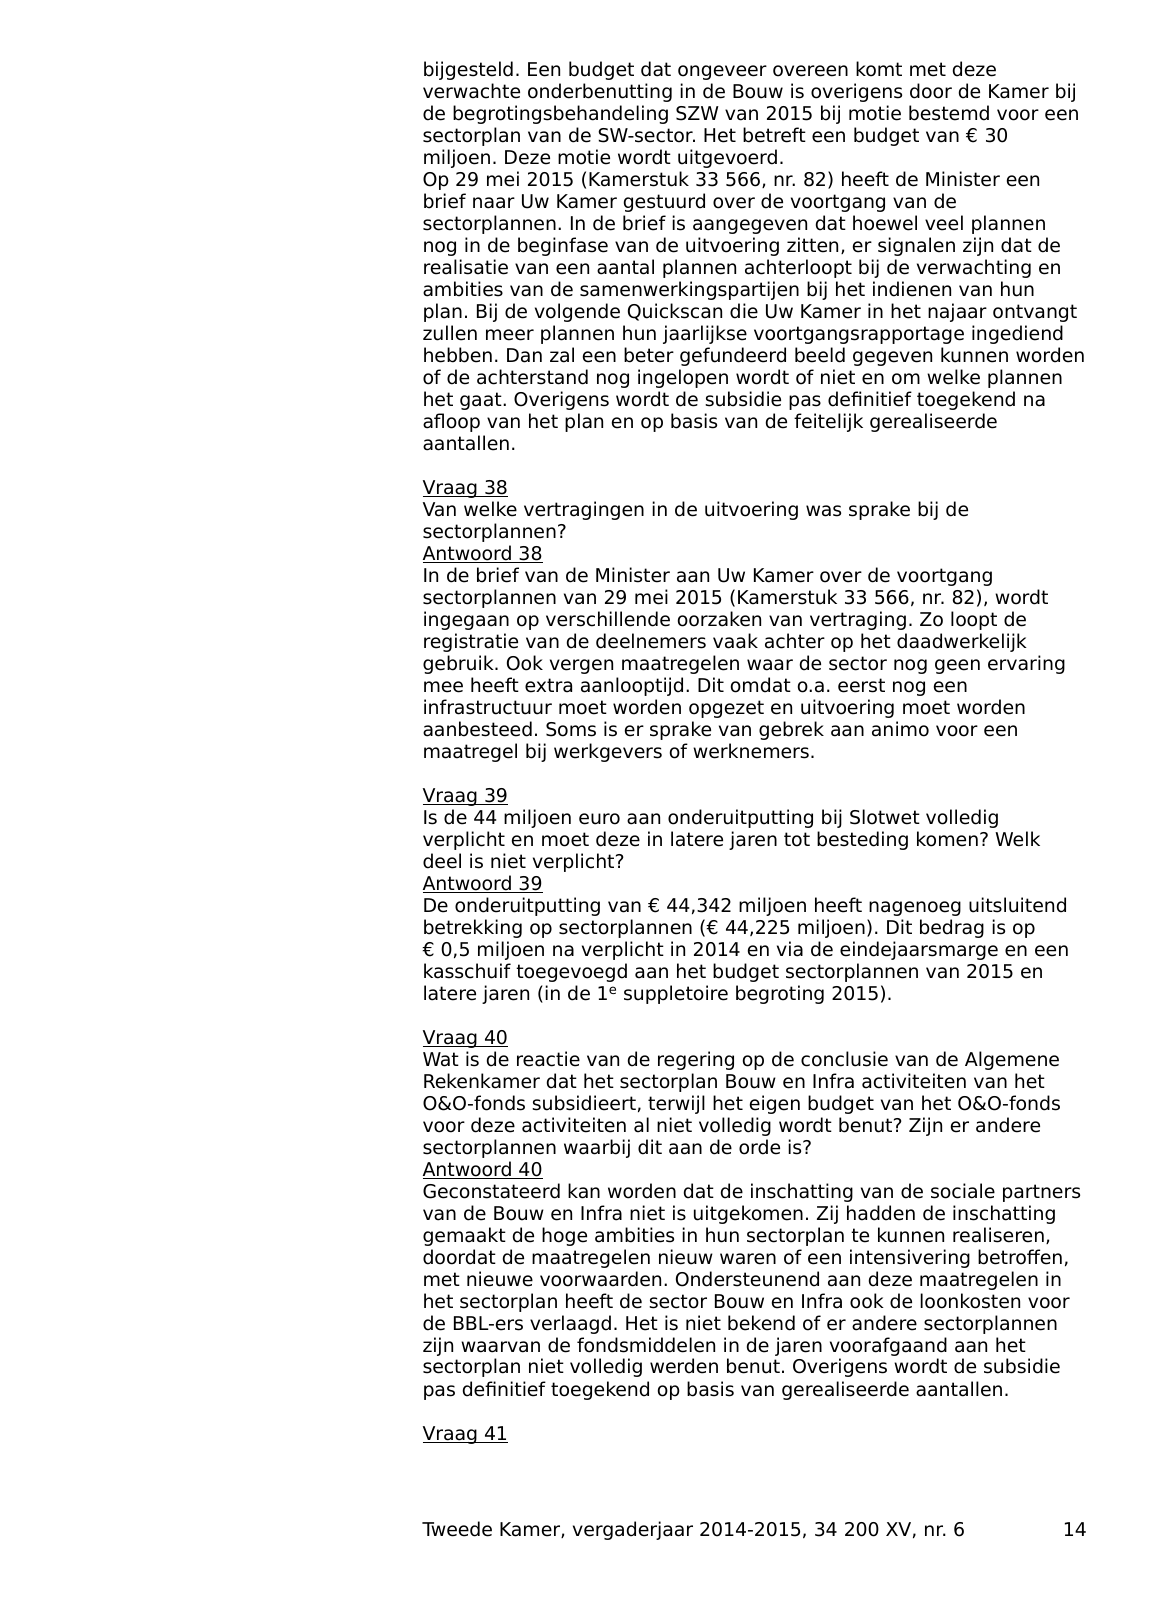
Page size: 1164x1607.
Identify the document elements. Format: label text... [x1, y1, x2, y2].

text De onderuitputting van € 44,342 miljoen heeft nagenoeg uitsluitend betrekking op sectorplannen (€ 44,225 miljoen). Dit bedrag is op € 0,5 miljoen na verplicht in 2014 en via de eindejaarsmarge en een kasschuif toegevoegd aan het budget sectorplannen van 2015 en latere jaren (in de 1e suppletoire begroting 2015). [422, 895, 1087, 1004]
text Vraag 41 [422, 1423, 1087, 1444]
text Op 29 mei 2015 (Kamerstuk 33 566, nr. 82) heeft de Minister een brief naar Uw Kamer gestuurd over de voortgang van de sectorplannen. In de brief is aangegeven dat hoewel veel plannen nog in de beginfase van de uitvoering zitten, er signalen zijn dat de realisatie van een aantal plannen achterloopt bij de verwachting en ambities van de samenwerkingspartijen bij het indienen van hun plan. Bij de volgende Quickscan die Uw Kamer in het najaar ontvangt zullen meer plannen hun jaarlijkse voortgangsrapportage ingediend hebben. Dan zal een beter gefundeerd beeld gegeven kunnen worden of de achterstand nog ingelopen wordt of niet en om welke plannen het gaat. Overigens wordt de subsidie pas definitief toegekend na afloop van het plan en op basis van de feitelijk gerealiseerde aantallen. [422, 169, 1087, 455]
text Antwoord 40 [422, 1159, 1087, 1181]
text In de brief van de Minister aan Uw Kamer over de voortgang sectorplannen van 29 mei 2015 (Kamerstuk 33 566, nr. 82), wordt ingegaan op verschillende oorzaken van vertraging. Zo loopt de registratie van de deelnemers vaak achter op het daadwerkelijk gebruik. Ook vergen maatregelen waar de sector nog geen ervaring mee heeft extra aanlooptijd. Dit omdat o.a. eerst nog een infrastructuur moet worden opgezet en uitvoering moet worden aanbesteed. Soms is er sprake van gebrek aan animo voor een maatregel bij werkgevers of werknemers. [422, 565, 1087, 763]
text Vraag 40 [422, 1027, 1087, 1049]
text Vraag 39 [422, 785, 1087, 807]
text Vraag 38 [422, 477, 1087, 499]
text Wat is de reactie van de regering op de conclusie van de Algemene Rekenkamer dat het sectorplan Bouw en Infra activiteiten van het O&O-fonds subsidieert, terwijl het eigen budget van het O&O-fonds voor deze activiteiten al niet volledig wordt benut? Zijn er andere sectorplannen waarbij dit aan de orde is? [422, 1049, 1087, 1159]
text Antwoord 39 [422, 873, 1087, 895]
text Van welke vertragingen in de uitvoering was sprake bij de sectorplannen? [422, 499, 1087, 543]
text bijgesteld. Een budget dat ongeveer overeen komt met deze verwachte onderbenutting in de Bouw is overigens door de Kamer bij de begrotingsbehandeling SZW van 2015 bij motie bestemd voor een sectorplan van de SW-sector. Het betreft een budget van € 30 miljoen. Deze motie wordt uitgevoerd. [422, 59, 1087, 169]
text Is de 44 miljoen euro aan onderuitputting bij Slotwet volledig verplicht en moet deze in latere jaren tot besteding komen? Welk deel is niet verplicht? [422, 807, 1087, 873]
text Geconstateerd kan worden dat de inschatting van de sociale partners van de Bouw en Infra niet is uitgekomen. Zij hadden de inschatting gemaakt de hoge ambities in hun sectorplan te kunnen realiseren, doordat de maatregelen nieuw waren of een intensivering betroffen, met nieuwe voorwaarden. Ondersteunend aan deze maatregelen in het sectorplan heeft de sector Bouw en Infra ook de loonkosten voor de BBL-ers verlaagd. Het is niet bekend of er andere sectorplannen zijn waarvan de fondsmiddelen in de jaren voorafgaand aan het sectorplan niet volledig werden benut. Overigens wordt de subsidie pas definitief toegekend op basis van gerealiseerde aantallen. [422, 1181, 1087, 1400]
text Antwoord 38 [422, 543, 1087, 565]
